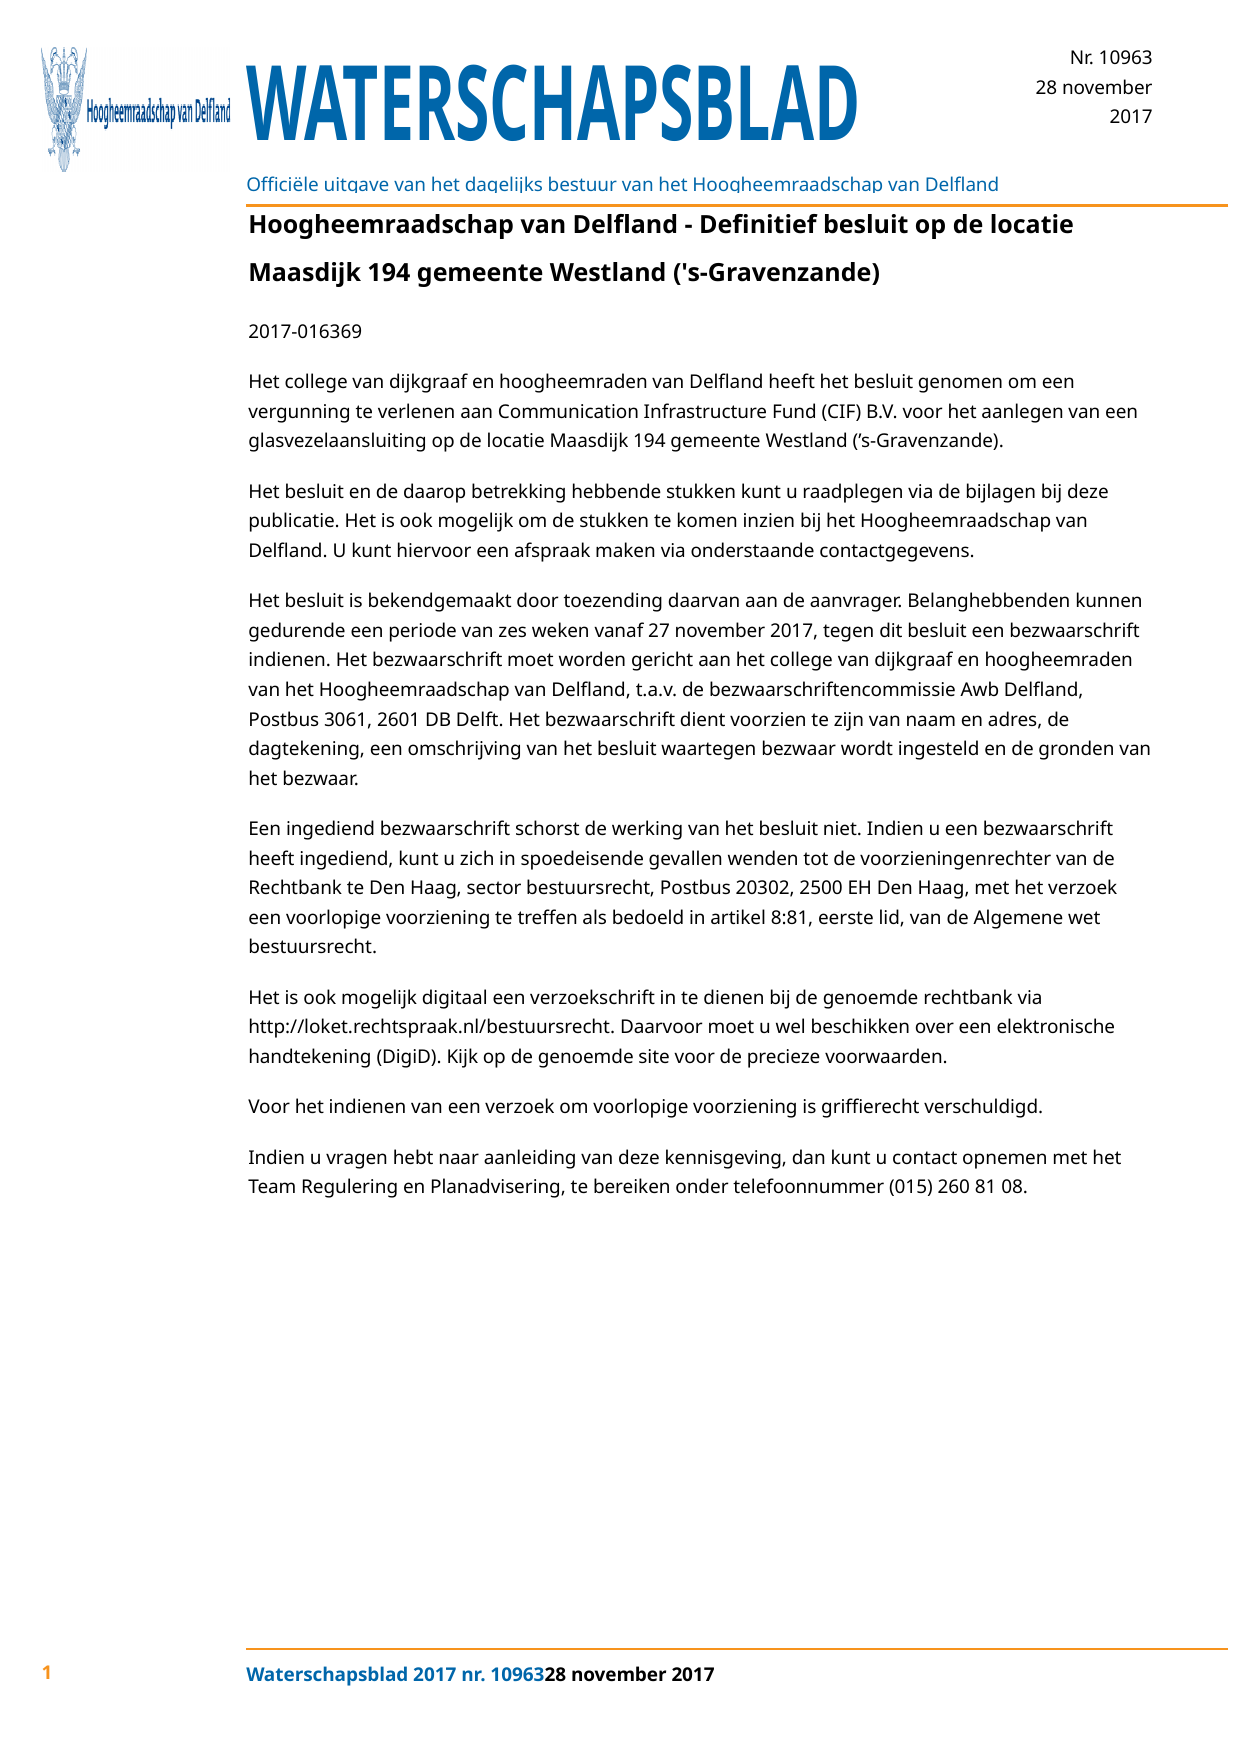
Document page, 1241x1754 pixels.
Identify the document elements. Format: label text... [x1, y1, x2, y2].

text Het is ook mogelijk digitaal een verzoekschrift in te dienen bij de genoemde rechtbank via http://loket.rechtspraak.nl/bestuursrecht. Daarvoor moet u wel beschikken over een elektronische handtekening (DigiD). Kijk op de genoemde site voor de precieze voorwaarden. [248, 984, 1152, 1069]
text Hoogheemraadschap van Delfland - Definitief besluit op de locatie Maasdijk 194 gemeente Westland ('s-Gravenzande) [248, 207, 1152, 288]
text 2017-016369 [248, 318, 1152, 344]
text Het besluit en de daarop betrekking hebbende stukken kunt u raadplegen via de bijlagen bij deze publicatie. Het is ook mogelijk om de stukken te komen inzien bij het Hoogheemraadschap van Delfland. U kunt hiervoor een afspraak maken via onderstaande contactgegevens. [248, 478, 1152, 563]
text Voor het indienen van een verzoek om voorlopige voorziening is griffierecht verschuldigd. [248, 1094, 1152, 1119]
text Indien u vragen hebt naar aanleiding van deze kennisgeving, dan kunt u contact opnemen met het Team Regulering en Planadvisering, te bereiken onder telefoonnummer (015) 260 81 08. [248, 1144, 1152, 1199]
text Het besluit is bekendgemaakt door toezending daarvan aan de aanvrager. Belanghebbenden kunnen gedurende een periode van zes weken vanaf 27 november 2017, tegen dit besluit een bezwaarschrift indienen. Het bezwaarschrift moet worden gericht aan het college van dijkgraaf en hoogheemraden van het Hoogheemraadschap van Delfland, t.a.v. de bezwaarschriftencommissie Awb Delfland, Postbus 3061, 2601 DB Delft. Het bezwaarschrift dient voorzien te zijn van naam en adres, de dagtekening, een omschrijving van het besluit waartegen bezwaar wordt ingesteld en de gronden van het bezwaar. [248, 587, 1152, 791]
picture [41, 47, 231, 172]
text Een ingediend bezwaarschrift schorst de werking van het besluit niet. Indien u een bezwaarschrift heeft ingediend, kunt u zich in spoedeisende gevallen wenden tot de voorzieningenrechter van de Rechtbank te Den Haag, sector bestuursrecht, Postbus 20302, 2500 EH Den Haag, met het verzoek een voorlopige voorziening te treffen als bedoeld in artikel 8:81, eerste lid, van de Algemene wet bestuursrecht. [248, 815, 1152, 959]
text Het college van dijkgraaf en hoogheemraden van Delfland heeft het besluit genomen om een vergunning te verlenen aan Communication Infrastructure Fund (CIF) B.V. voor het aanlegen van een glasvezelaansluiting op de locatie Maasdijk 194 gemeente Westland (’s-Gravenzande). [248, 368, 1152, 453]
